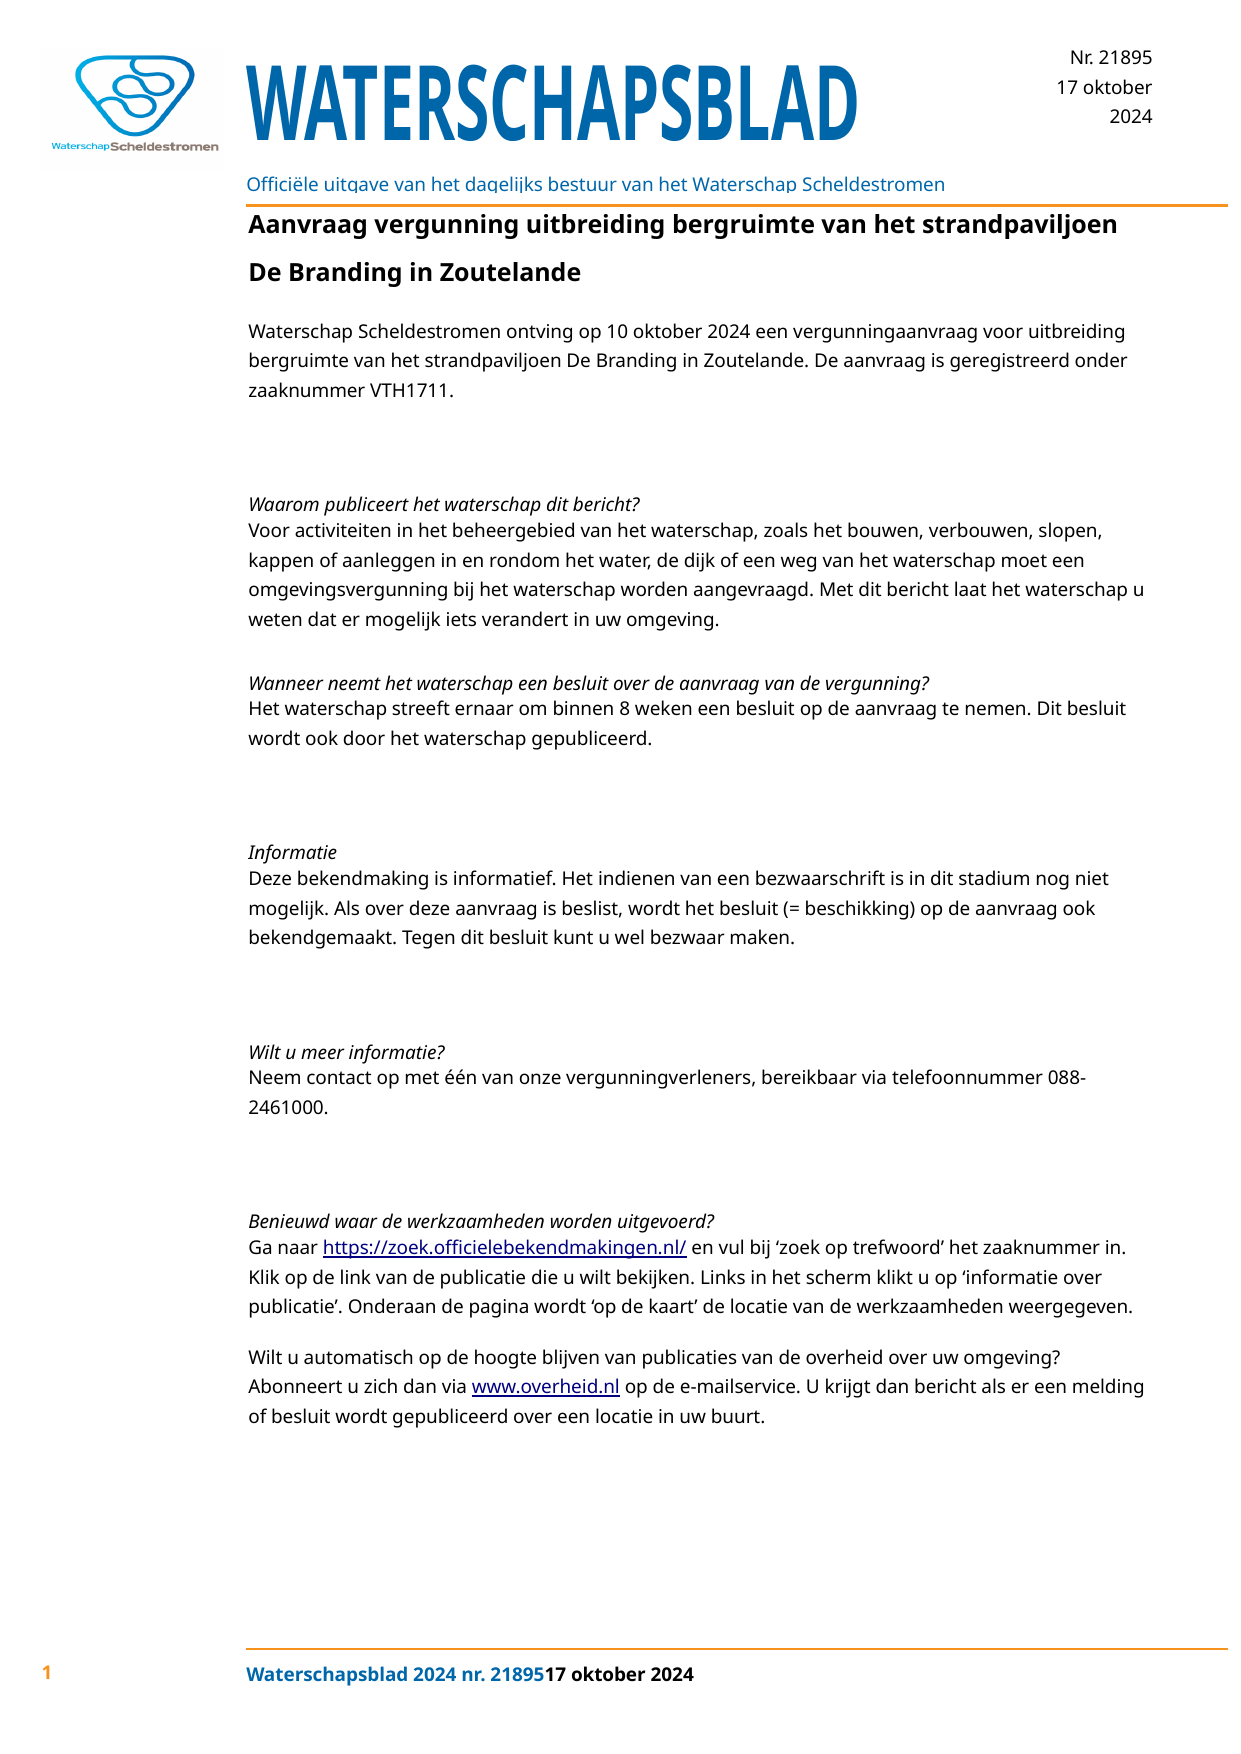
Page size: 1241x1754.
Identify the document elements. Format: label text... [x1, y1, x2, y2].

text Voor activiteiten in het beheergebied van het waterschap, zoals het bouwen, verbouwen, slopen, kappen of aanleggen in en rondom het water, de dijk of een weg van het waterschap moet een omgevingsvergunning bij het waterschap worden aangevraagd. Met dit bericht laat het waterschap u weten dat er mogelijk iets verandert in uw omgeving. [248, 517, 1152, 632]
text Neem contact op met één van onze vergunningverleners, bereikbaar via telefoonnummer 088-2461000. [248, 1064, 1152, 1120]
picture [41, 47, 231, 172]
text Benieuwd waar de werkzaamheden worden uitgevoerd? [248, 1208, 1152, 1234]
text Wilt u automatisch op de hoogte blijven van publicaties van de overheid over uw omgeving? Abonneert u zich dan via www.overheid.nl op de e-mailservice. U krijgt dan bericht als er een melding of besluit wordt gepubliceerd over een locatie in uw buurt. [248, 1344, 1152, 1429]
text Aanvraag vergunning uitbreiding bergruimte van het strandpaviljoen De Branding in Zoutelande [248, 207, 1152, 288]
text Het waterschap streeft ernaar om binnen 8 weken een besluit op de aanvraag te nemen. Dit besluit wordt ook door het waterschap gepubliceerd. [248, 696, 1152, 751]
text Wilt u meer informatie? [248, 1039, 1152, 1064]
text Waarom publiceert het waterschap dit bericht? [248, 491, 1152, 517]
text Wanneer neemt het waterschap een besluit over de aanvraag van de vergunning? [248, 670, 1152, 696]
text Waterschap Scheldestromen ontving op 10 oktober 2024 een vergunningaanvraag voor uitbreiding bergruimte van het strandpaviljoen De Branding in Zoutelande. De aanvraag is geregistreerd onder zaaknummer VTH1711. [248, 318, 1152, 403]
text Ga naar https://zoek.officielebekendmakingen.nl/ en vul bij ‘zoek op trefwoord’ het zaaknummer in. Klik op de link van de publicatie die u wilt bekijken. Links in het scherm klikt u op ‘informatie over publicatie’. Onderaan de pagina wordt ‘op de kaart’ de locatie van de werkzaamheden weergegeven. [248, 1234, 1152, 1319]
text Informatie [248, 839, 1152, 865]
text Deze bekendmaking is informatief. Het indienen van een bezwaarschrift is in dit stadium nog niet mogelijk. Als over deze aanvraag is beslist, wordt het besluit (= beschikking) op de aanvraag ook bekendgemaakt. Tegen dit besluit kunt u wel bezwaar maken. [248, 865, 1152, 950]
